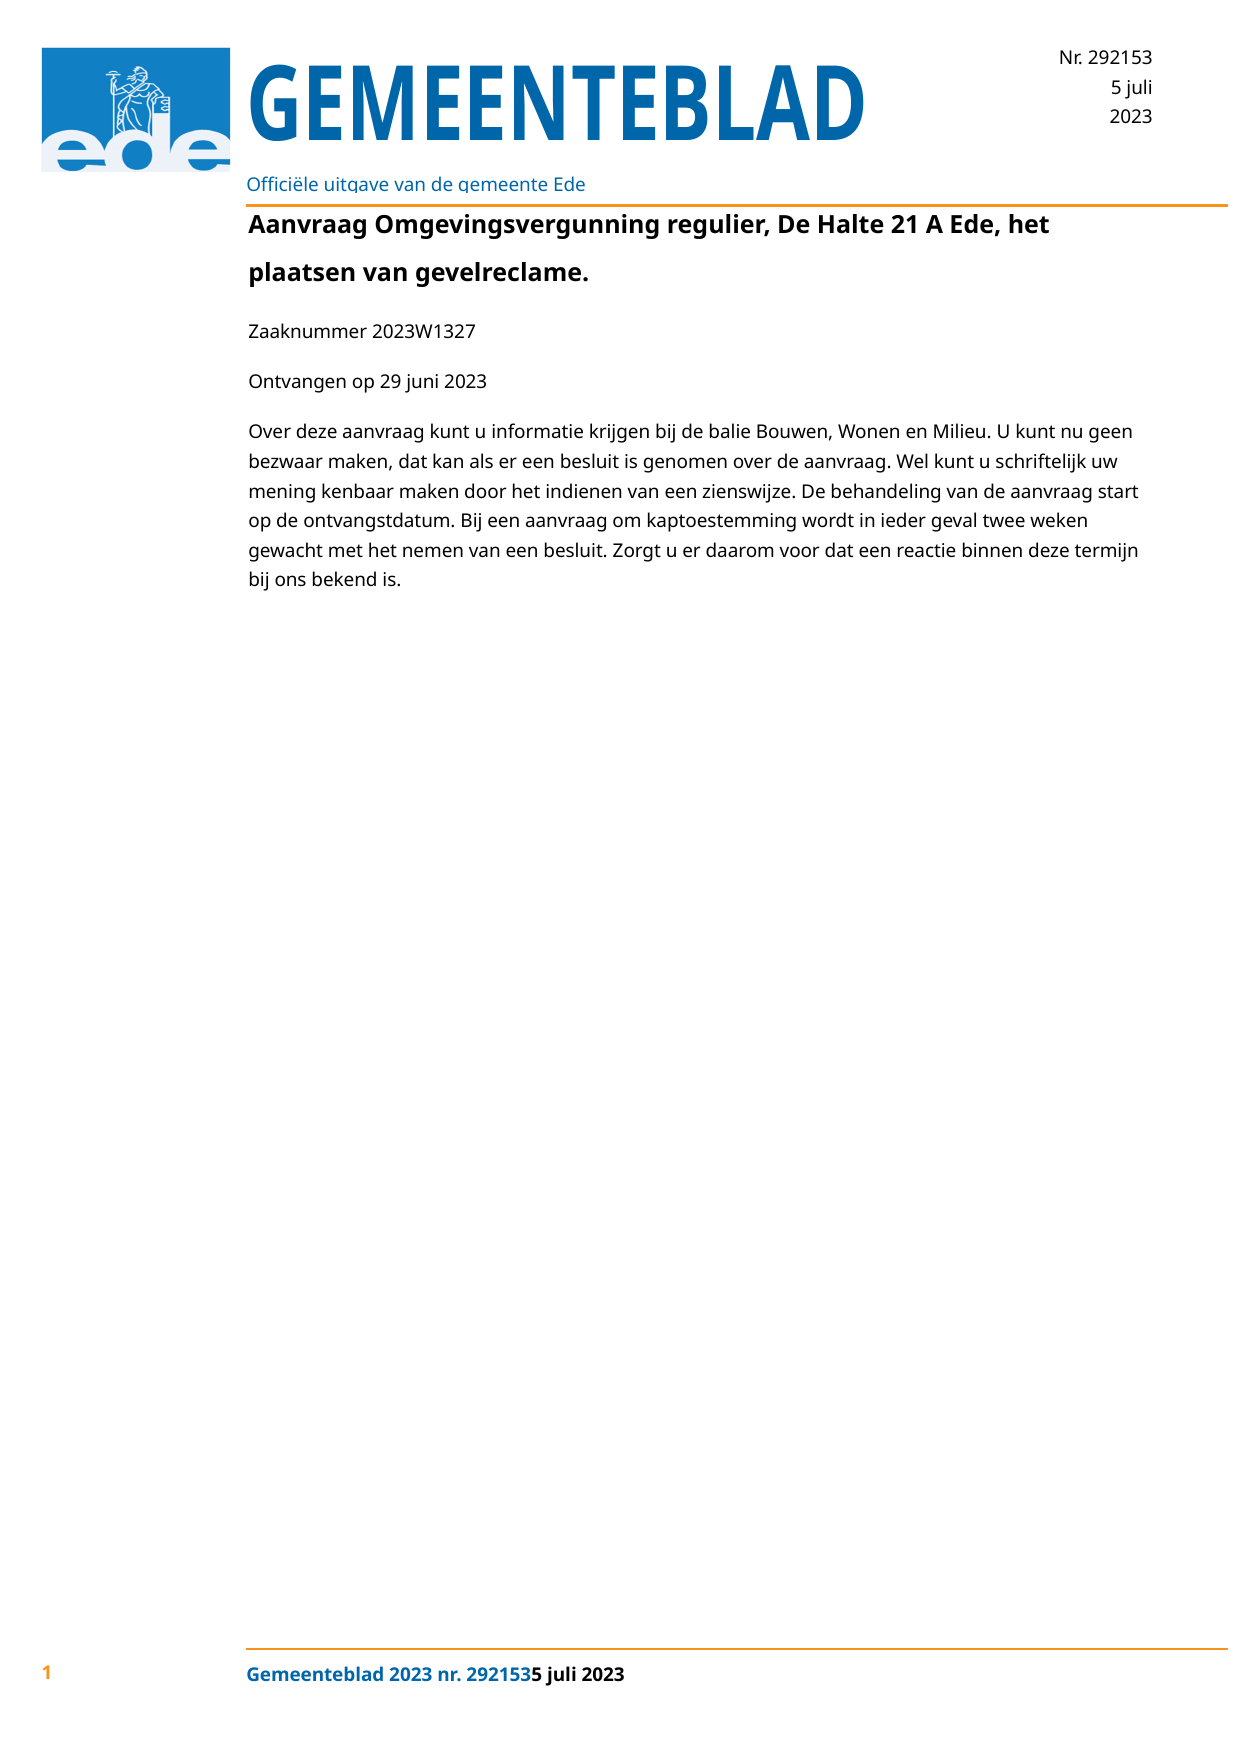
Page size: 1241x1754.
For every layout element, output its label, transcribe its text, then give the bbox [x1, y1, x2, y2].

text Zaaknummer 2023W1327 [248, 318, 1152, 344]
text Ontvangen op 29 juni 2023 [248, 368, 1152, 394]
picture [41, 47, 231, 172]
text Aanvraag Omgevingsvergunning regulier, De Halte 21 A Ede, het plaatsen van gevelreclame. [248, 207, 1152, 288]
text Over deze aanvraag kunt u informatie krijgen bij de balie Bouwen, Wonen en Milieu. U kunt nu geen bezwaar maken, dat kan als er een besluit is genomen over de aanvraag. Wel kunt u schriftelijk uw mening kenbaar maken door het indienen van een zienswijze. De behandeling van de aanvraag start op de ontvangstdatum. Bij een aanvraag om kaptoestemming wordt in ieder geval twee weken gewacht met het nemen van een besluit. Zorgt u er daarom voor dat een reactie binnen deze termijn bij ons bekend is. [248, 419, 1152, 592]
